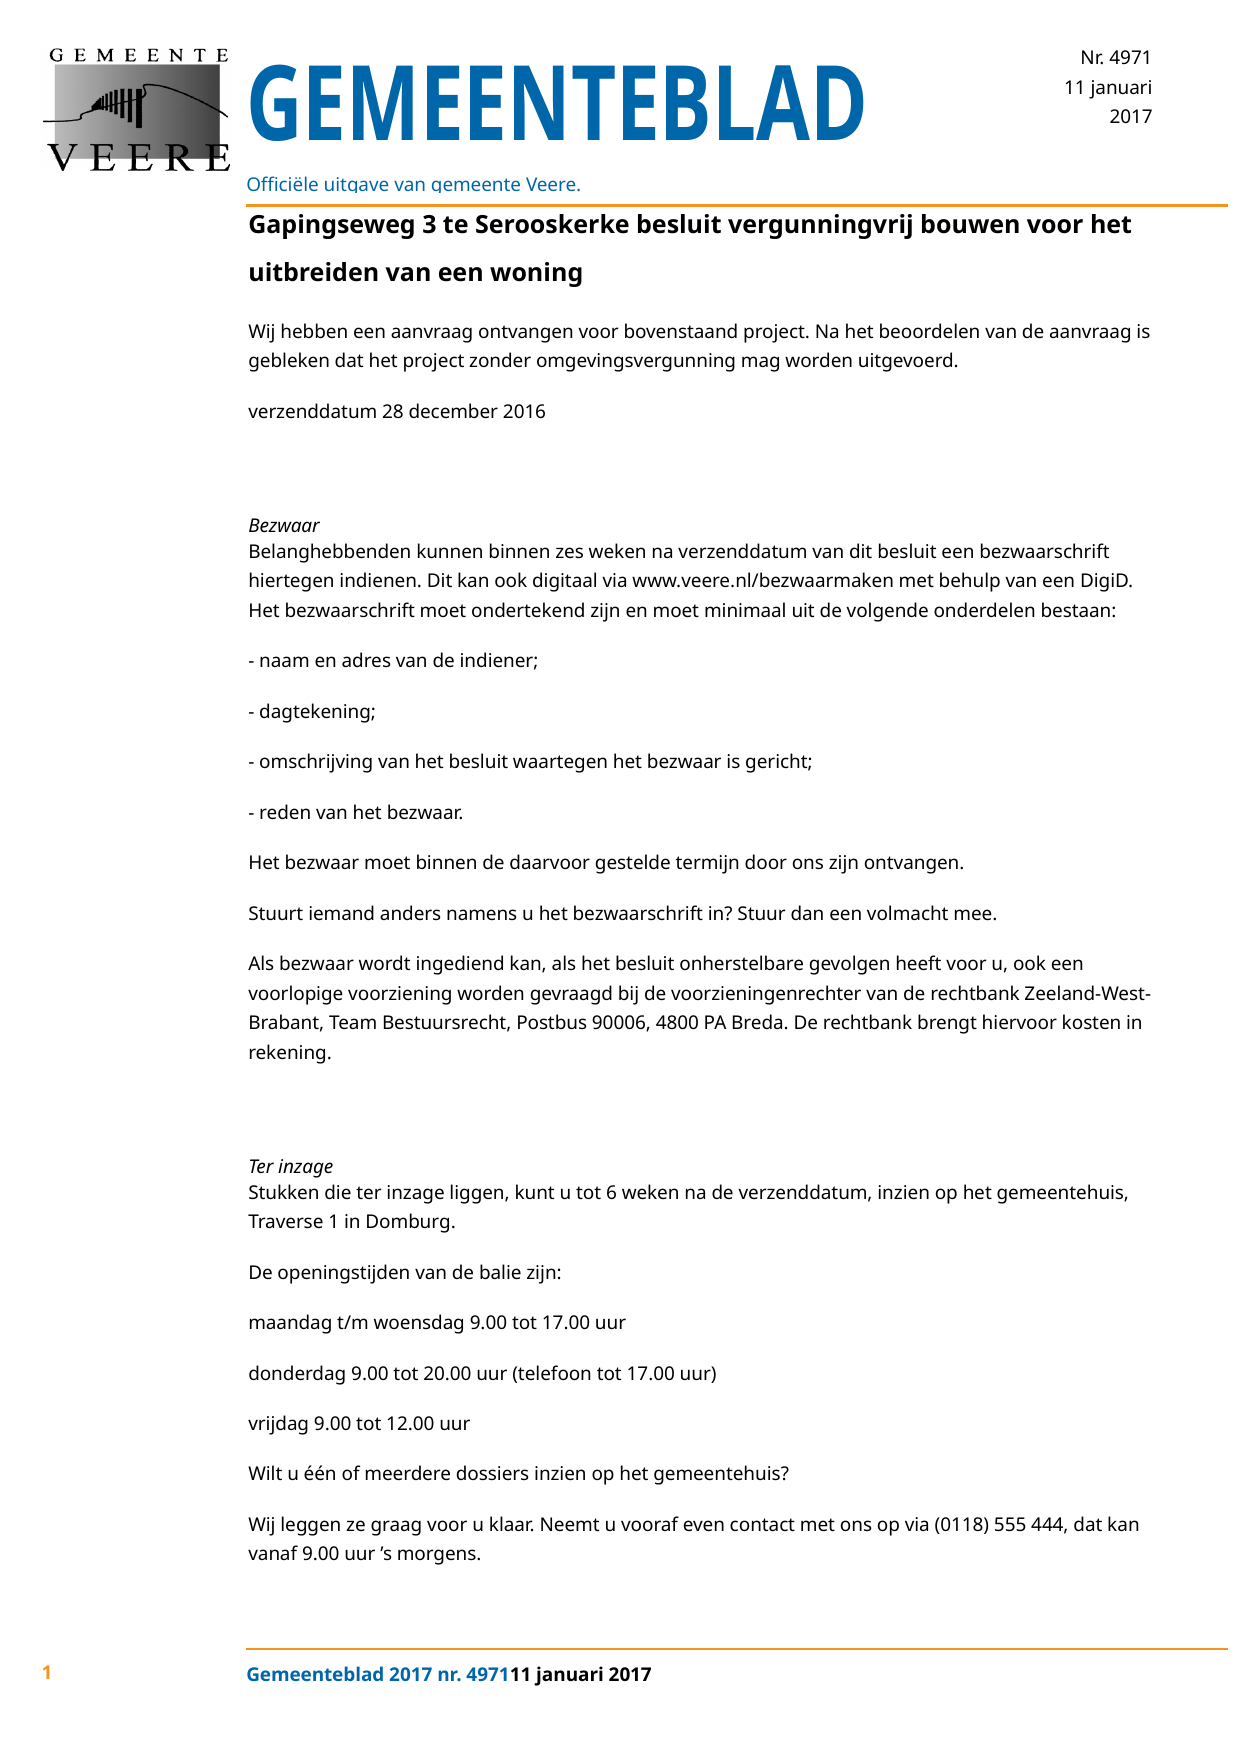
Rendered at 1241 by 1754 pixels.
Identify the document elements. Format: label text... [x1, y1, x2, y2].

text Ter inzage [248, 1153, 1152, 1179]
text donderdag 9.00 tot 20.00 uur (telefoon tot 17.00 uur) [248, 1360, 1152, 1386]
text Stukken die ter inzage liggen, kunt u tot 6 weken na de verzenddatum, inzien op het gemeentehuis, Traverse 1 in Domburg. [248, 1179, 1152, 1234]
text verzenddatum 28 december 2016 [248, 398, 1152, 424]
text Bezwaar [248, 512, 1152, 538]
picture [41, 47, 231, 172]
text Wij hebben een aanvraag ontvangen voor bovenstaand project. Na het beoordelen van de aanvraag is gebleken dat het project zonder omgevingsvergunning mag worden uitgevoerd. [248, 318, 1152, 373]
text Wij leggen ze graag voor u klaar. Neemt u vooraf even contact met ons op via (0118) 555 444, dat kan vanaf 9.00 uur ’s morgens. [248, 1511, 1152, 1566]
text De openingstijden van de balie zijn: [248, 1259, 1152, 1285]
text vrijdag 9.00 tot 12.00 uur [248, 1410, 1152, 1436]
text - dagtekening; [248, 698, 1152, 724]
text Gapingseweg 3 te Serooskerke besluit vergunningvrij bouwen voor het uitbreiden van een woning [248, 207, 1152, 288]
text - reden van het bezwaar. [248, 799, 1152, 824]
text Als bezwaar wordt ingediend kan, als het besluit onherstelbare gevolgen heeft voor u, ook een voorlopige voorziening worden gevraagd bij de voorzieningenrechter van de rechtbank Zeeland-West-Brabant, Team Bestuursrecht, Postbus 90006, 4800 PA Breda. De rechtbank brengt hiervoor kosten in rekening. [248, 950, 1152, 1064]
text maandag t/m woensdag 9.00 tot 17.00 uur [248, 1309, 1152, 1335]
text - naam en adres van de indiener; [248, 648, 1152, 673]
text - omschrijving van het besluit waartegen het bezwaar is gericht; [248, 748, 1152, 774]
text Belanghebbenden kunnen binnen zes weken na verzenddatum van dit besluit een bezwaarschrift hiertegen indienen. Dit kan ook digitaal via www.veere.nl/bezwaarmaken met behulp van een DigiD. Het bezwaarschrift moet ondertekend zijn en moet minimaal uit de volgende onderdelen bestaan: [248, 538, 1152, 623]
text Stuurt iemand anders namens u het bezwaarschrift in? Stuur dan een volmacht mee. [248, 900, 1152, 925]
text Wilt u één of meerdere dossiers inzien op het gemeentehuis? [248, 1461, 1152, 1486]
text Het bezwaar moet binnen de daarvoor gestelde termijn door ons zijn ontvangen. [248, 849, 1152, 875]
